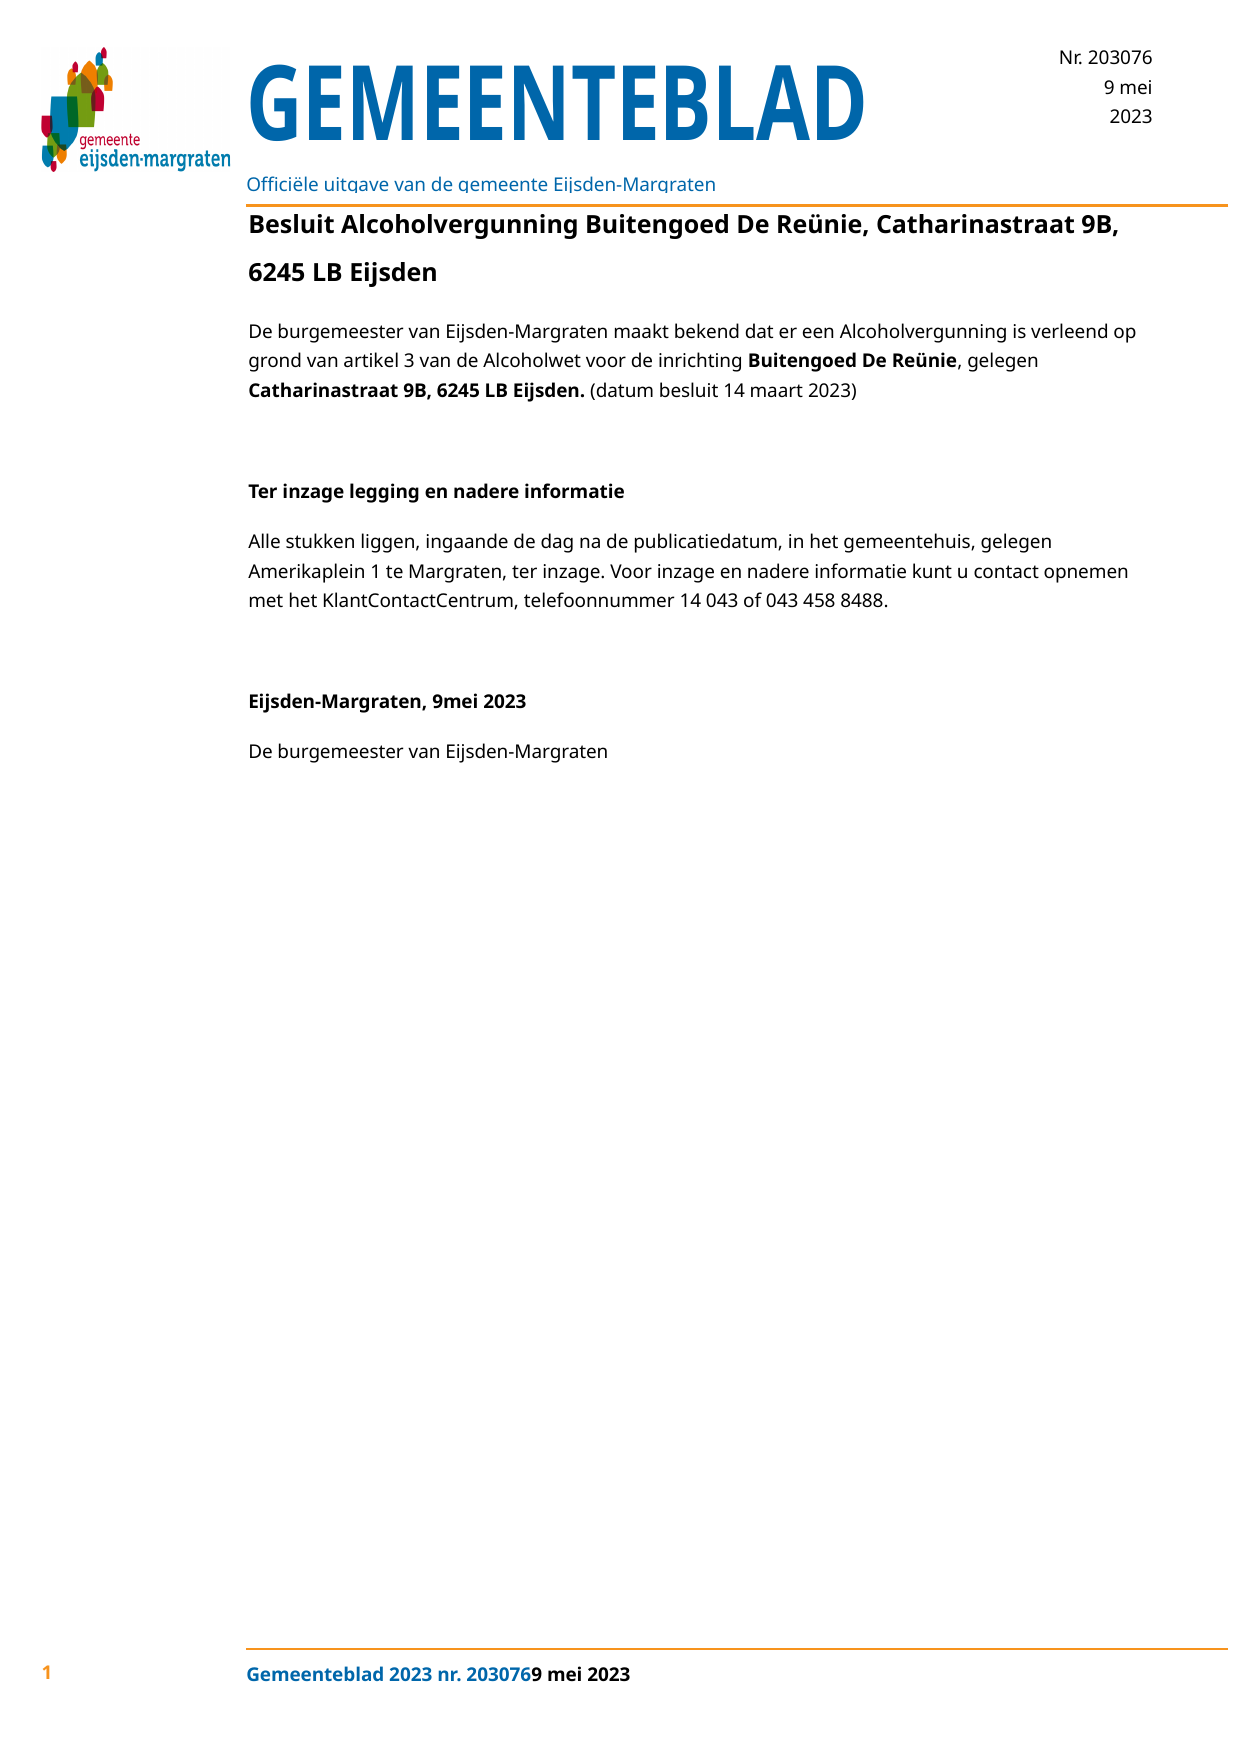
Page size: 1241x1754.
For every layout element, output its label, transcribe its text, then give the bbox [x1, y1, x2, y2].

text Alle stukken liggen, ingaande de dag na de publicatiedatum, in het gemeentehuis, gelegen Amerikaplein 1 te Margraten, ter inzage. Voor inzage en nadere informatie kunt u contact opnemen met het KlantContactCentrum, telefoonnummer 14 043 of 043 458 8488. [248, 528, 1152, 613]
text De burgemeester van Eijsden-Margraten [248, 739, 1152, 764]
text Besluit Alcoholvergunning Buitengoed De Reünie, Catharinastraat 9B, 6245 LB Eijsden [248, 207, 1152, 288]
text De burgemeester van Eijsden-Margraten maakt bekend dat er een Alcoholvergunning is verleend op grond van artikel 3 van de Alcoholwet voor de inrichting Buitengoed De Reünie, gelegen Catharinastraat 9B, 6245 LB Eijsden. (datum besluit 14 maart 2023) [248, 318, 1152, 403]
text Ter inzage legging en nadere informatie [248, 478, 1152, 504]
picture [41, 47, 231, 172]
text Eijsden-Margraten, 9mei 2023 [248, 688, 1152, 714]
